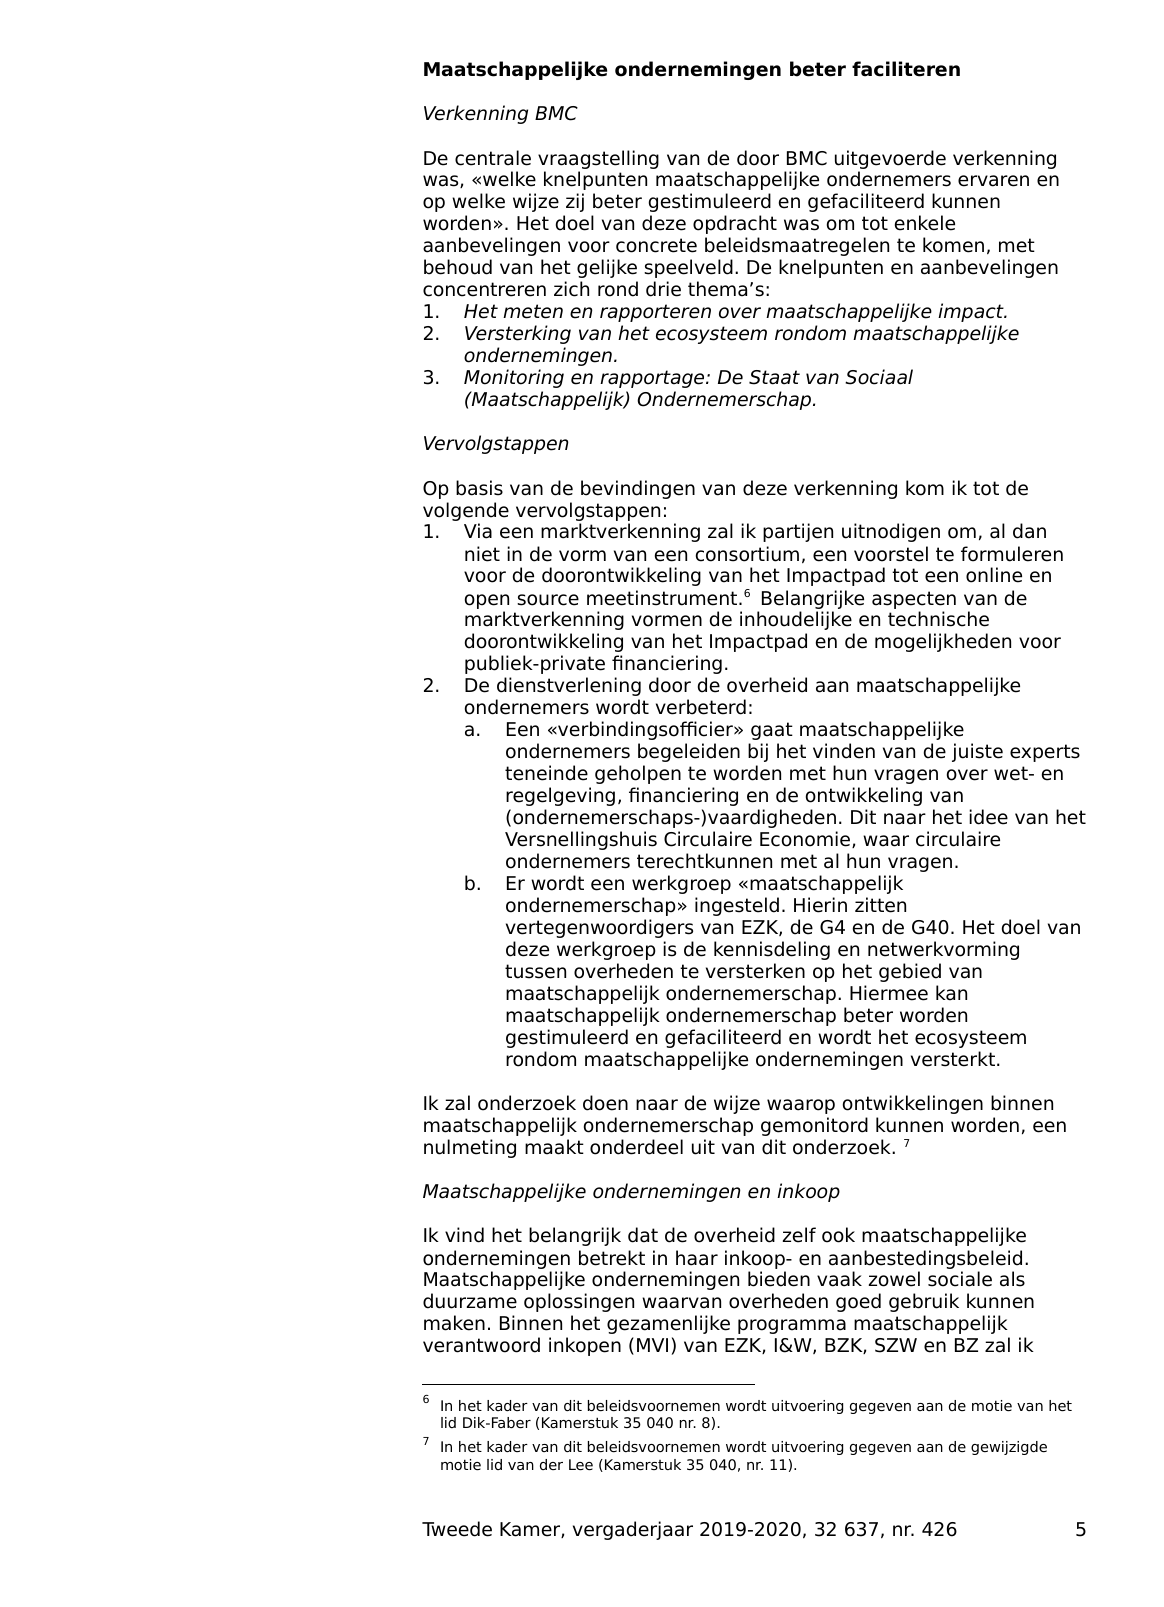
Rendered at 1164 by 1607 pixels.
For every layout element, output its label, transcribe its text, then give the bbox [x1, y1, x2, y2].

text In het kader van dit beleidsvoornemen wordt uitvoering gegeven aan de motie van het lid Dik-Faber (Kamerstuk 35 040 nr. 8). [422, 1393, 1087, 1432]
text Ik zal onderzoek doen naar de wijze waarop ontwikkelingen binnen maatschappelijk ondernemerschap gemonitord kunnen worden, een nulmeting maakt onderdeel uit van dit onderzoek. [422, 1093, 1087, 1159]
subtitle Vervolgstappen [422, 433, 1087, 455]
text 2. De dienstverlening door de overheid aan maatschappelijke ondernemers wordt verbeterd: [422, 675, 1087, 719]
text Ik vind het belangrijk dat de overheid zelf ook maatschappelijke ondernemingen betrekt in haar inkoop- en aanbestedingsbeleid. Maatschappelijke ondernemingen bieden vaak zowel sociale als duurzame oplossingen waarvan overheden goed gebruik kunnen maken. Binnen het gezamenlijke programma maatschappelijk verantwoord inkopen (MVI) van EZK, I&W, BZK, SZW en BZ zal ik [422, 1225, 1087, 1357]
subtitle Maatschappelijke ondernemingen en inkoop [422, 1181, 1087, 1203]
text a. Een «verbindingsofficier» gaat maatschappelijke ondernemers begeleiden bij het vinden van de juiste experts teneinde geholpen te worden met hun vragen over wet- en regelgeving, financiering en de ontwikkeling van (ondernemerschaps-)vaardigheden. Dit naar het idee van het Versnellingshuis Circulaire Economie, waar circulaire ondernemers terechtkunnen met al hun vragen. [464, 719, 1087, 873]
subtitle Maatschappelijke ondernemingen beter faciliteren [422, 59, 1087, 81]
text 2. Versterking van het ecosysteem rondom maatschappelijke ondernemingen. [422, 323, 1087, 367]
text De centrale vraagstelling van de door BMC uitgevoerde verkenning was, «welke knelpunten maatschappelijke ondernemers ervaren en op welke wijze zij beter gestimuleerd en gefaciliteerd kunnen worden». Het doel van deze opdracht was om tot enkele aanbevelingen voor concrete beleidsmaatregelen te komen, met behoud van het gelijke speelveld. De knelpunten en aanbevelingen concentreren zich rond drie thema’s: [422, 147, 1087, 301]
text 1. Via een marktverkenning zal ik partijen uitnodigen om, al dan niet in de vorm van een consortium, een voorstel te formuleren voor de doorontwikkeling van het Impactpad tot een online en open source meetinstrument. Belangrijke aspecten van de marktverkenning vormen de inhoudelijke en technische doorontwikkeling van het Impactpad en de mogelijkheden voor publiek-private financiering. [422, 521, 1087, 675]
text Op basis van de bevindingen van deze verkenning kom ik tot de volgende vervolgstappen: [422, 477, 1087, 521]
text 1. Het meten en rapporteren over maatschappelijke impact. [422, 301, 1087, 323]
text In het kader van dit beleidsvoornemen wordt uitvoering gegeven aan de gewijzigde motie lid van der Lee (Kamerstuk 35 040, nr. 11). [422, 1435, 1087, 1474]
text b. Er wordt een werkgroep «maatschappelijk ondernemerschap» ingesteld. Hierin zitten vertegenwoordigers van EZK, de G4 en de G40. Het doel van deze werkgroep is de kennisdeling en netwerkvorming tussen overheden te versterken op het gebied van maatschappelijk ondernemerschap. Hiermee kan maatschappelijk ondernemerschap beter worden gestimuleerd en gefaciliteerd en wordt het ecosysteem rondom maatschappelijke ondernemingen versterkt. [464, 873, 1087, 1071]
text 3. Monitoring en rapportage: De Staat van Sociaal (Maatschappelijk) Ondernemerschap. [422, 367, 1087, 411]
subtitle Verkenning BMC [422, 103, 1087, 125]
